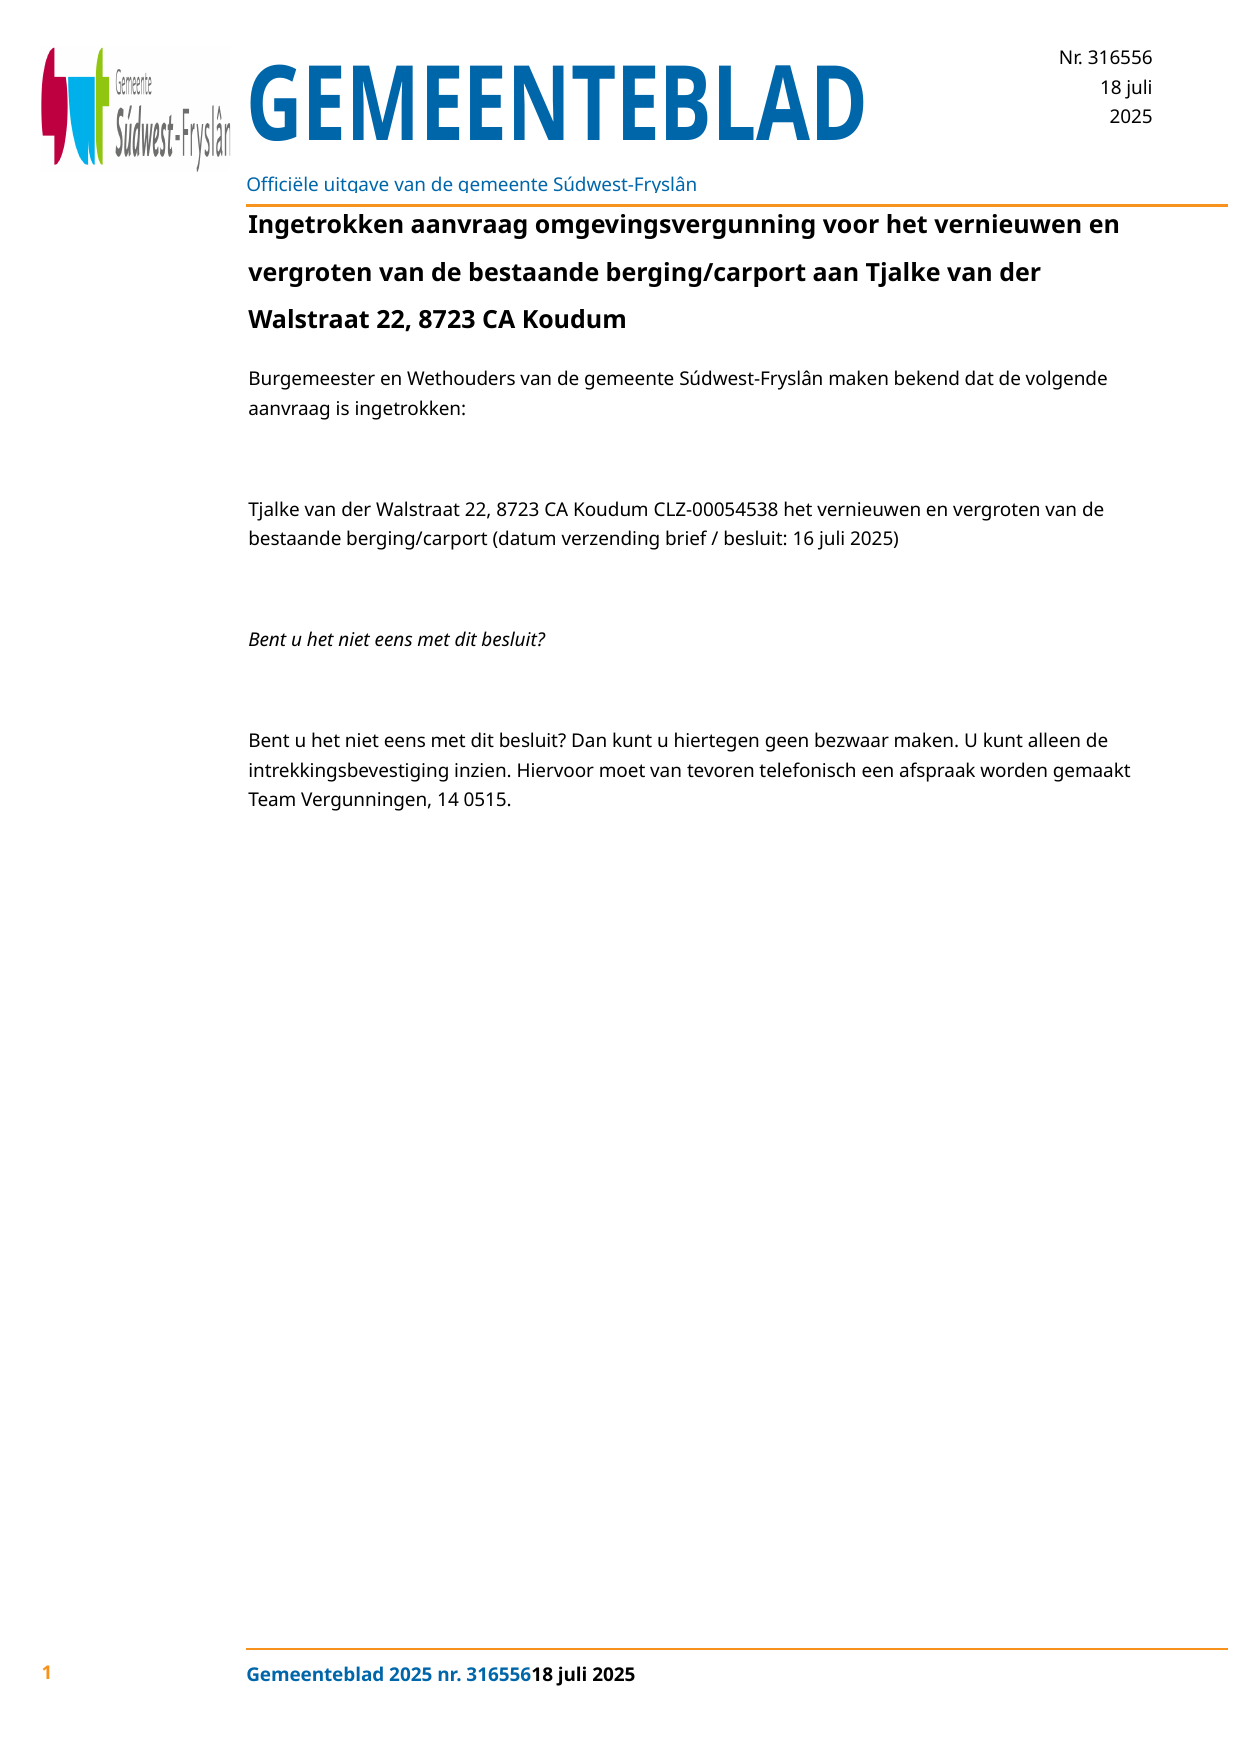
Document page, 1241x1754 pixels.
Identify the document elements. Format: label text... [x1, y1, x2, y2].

text Ingetrokken aanvraag omgevingsvergunning voor het vernieuwen en vergroten van de bestaande berging/carport aan Tjalke van der Walstraat 22, 8723 CA Koudum [248, 207, 1152, 336]
picture [41, 47, 231, 172]
text Bent u het niet eens met dit besluit? Dan kunt u hiertegen geen bezwaar maken. U kunt alleen de intrekkingsbevestiging inzien. Hiervoor moet van tevoren telefonisch een afspraak worden gemaakt Team Vergunningen, 14 0515. [248, 727, 1152, 812]
text Burgemeester en Wethouders van de gemeente Súdwest-Fryslân maken bekend dat de volgende aanvraag is ingetrokken: [248, 366, 1152, 421]
text Bent u het niet eens met dit besluit? [248, 626, 1152, 652]
text Tjalke van der Walstraat 22, 8723 CA Koudum CLZ-00054538 het vernieuwen en vergroten van de bestaande berging/carport (datum verzending brief / besluit: 16 juli 2025) [248, 496, 1152, 551]
